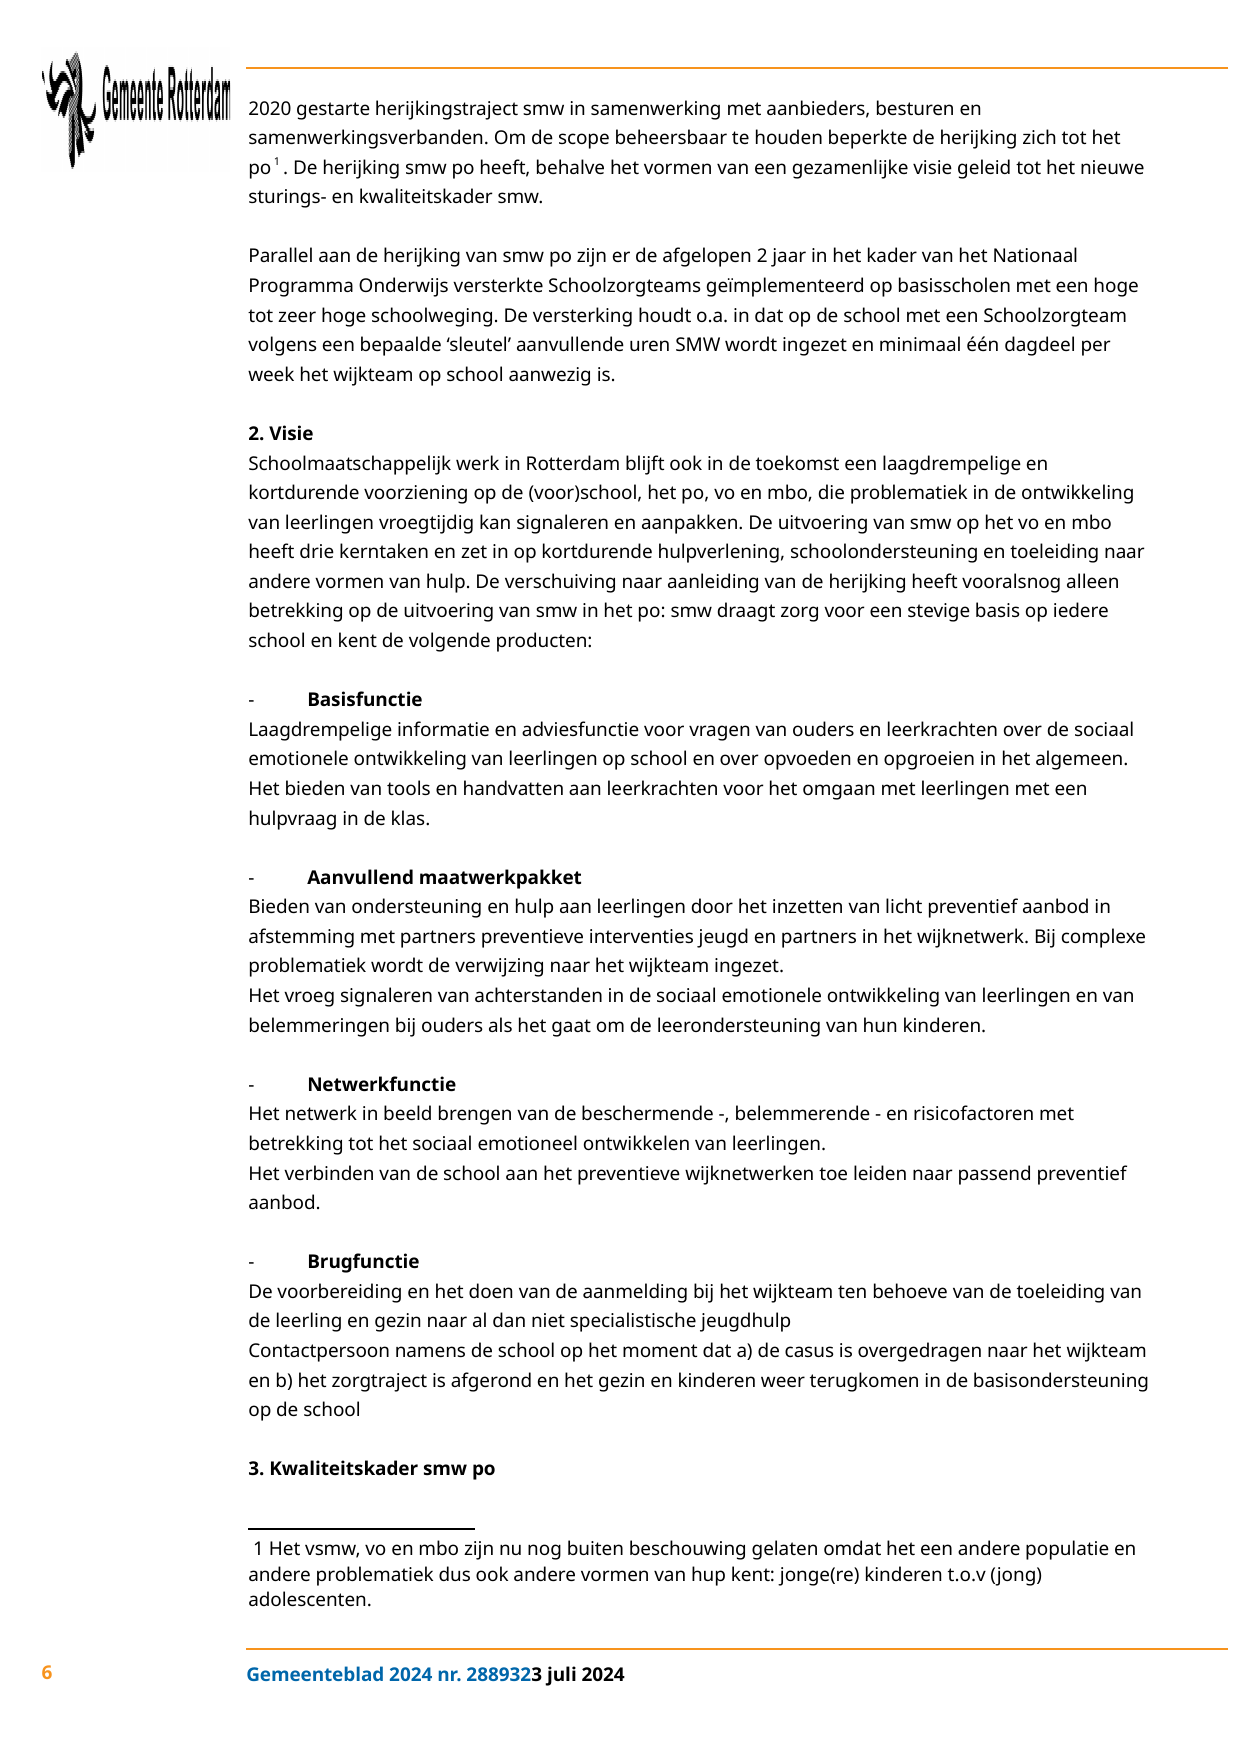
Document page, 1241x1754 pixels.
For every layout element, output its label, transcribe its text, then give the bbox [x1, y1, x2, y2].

list Basisfunctie [248, 686, 1152, 712]
text Contactpersoon namens de school op het moment dat a) de casus is overgedragen naar het wijkteam en b) het zorgtraject is afgerond en het gezin en kinderen weer terugkomen in de basisondersteuning op de school [248, 1337, 1152, 1422]
text Het netwerk in beeld brengen van de beschermende -, belemmerende - en risicofactoren met betrekking tot het sociaal emotioneel ontwikkelen van leerlingen. [248, 1101, 1152, 1156]
picture [41, 47, 231, 172]
list Brugfunctie [248, 1248, 1152, 1274]
text Parallel aan de herijking van smw po zijn er de afgelopen 2 jaar in het kader van het Nationaal Programma Onderwijs versterkte Schoolzorgteams geïmplementeerd op basisscholen met een hoge tot zeer hoge schoolweging. De versterking houdt o.a. in dat op de school met een Schoolzorgteam volgens een bepaalde ‘sleutel’ aanvullende uren SMW wordt ingezet en minimaal één dagdeel per week het wijkteam op school aanwezig is. [248, 243, 1152, 387]
list Aanvullend maatwerkpakket [248, 864, 1152, 890]
text Het bieden van tools en handvatten aan leerkrachten voor het omgaan met leerlingen met een hulpvraag in de klas. [248, 775, 1152, 831]
text Het verbinden van de school aan het preventieve wijknetwerken toe leiden naar passend preventief aanbod. [248, 1160, 1152, 1215]
text De voorbereiding en het doen van de aanmelding bij het wijkteam ten behoeve van de toeleiding van de leerling en gezin naar al dan niet specialistische jeugdhulp [248, 1278, 1152, 1333]
text 3. Kwaliteitskader smw po [248, 1456, 1152, 1481]
list Netwerkfunctie [248, 1071, 1152, 1097]
text Het vsmw, vo en mbo zijn nu nog buiten beschouwing gelaten omdat het een andere populatie en andere problematiek dus ook andere vormen van hup kent: jonge(re) kinderen t.o.v (jong) adolescenten. [248, 1535, 1152, 1612]
text 2020 gestarte herijkingstraject smw in samenwerking met aanbieders, besturen en samenwerkingsverbanden. Om de scope beheersbaar te houden beperkte de herijking zich tot het po. De herijking smw po heeft, behalve het vormen van een gezamenlijke visie geleid tot het nieuwe sturings- en kwaliteitskader smw. [248, 95, 1152, 209]
text Laagdrempelige informatie en adviesfunctie voor vragen van ouders en leerkrachten over de sociaal emotionele ontwikkeling van leerlingen op school en over opvoeden en opgroeien in het algemeen. [248, 716, 1152, 771]
text Bieden van ondersteuning en hulp aan leerlingen door het inzetten van licht preventief aanbod in afstemming met partners preventieve interventies jeugd en partners in het wijknetwerk. Bij complexe problematiek wordt de verwijzing naar het wijkteam ingezet. [248, 893, 1152, 978]
text Het vroeg signaleren van achterstanden in de sociaal emotionele ontwikkeling van leerlingen en van belemmeringen bij ouders als het gaat om de leerondersteuning van hun kinderen. [248, 982, 1152, 1038]
text 2. Visie [248, 420, 1152, 446]
text Schoolmaatschappelijk werk in Rotterdam blijft ook in de toekomst een laagdrempelige en kortdurende voorziening op de (voor)school, het po, vo en mbo, die problematiek in de ontwikkeling van leerlingen vroegtijdig kan signaleren en aanpakken. De uitvoering van smw op het vo en mbo heeft drie kerntaken en zet in op kortdurende hulpverlening, schoolondersteuning en toeleiding naar andere vormen van hulp. De verschuiving naar aanleiding van de herijking heeft vooralsnog alleen betrekking op de uitvoering van smw in het po: smw draagt zorg voor een stevige basis op iedere school en kent de volgende producten: [248, 450, 1152, 653]
